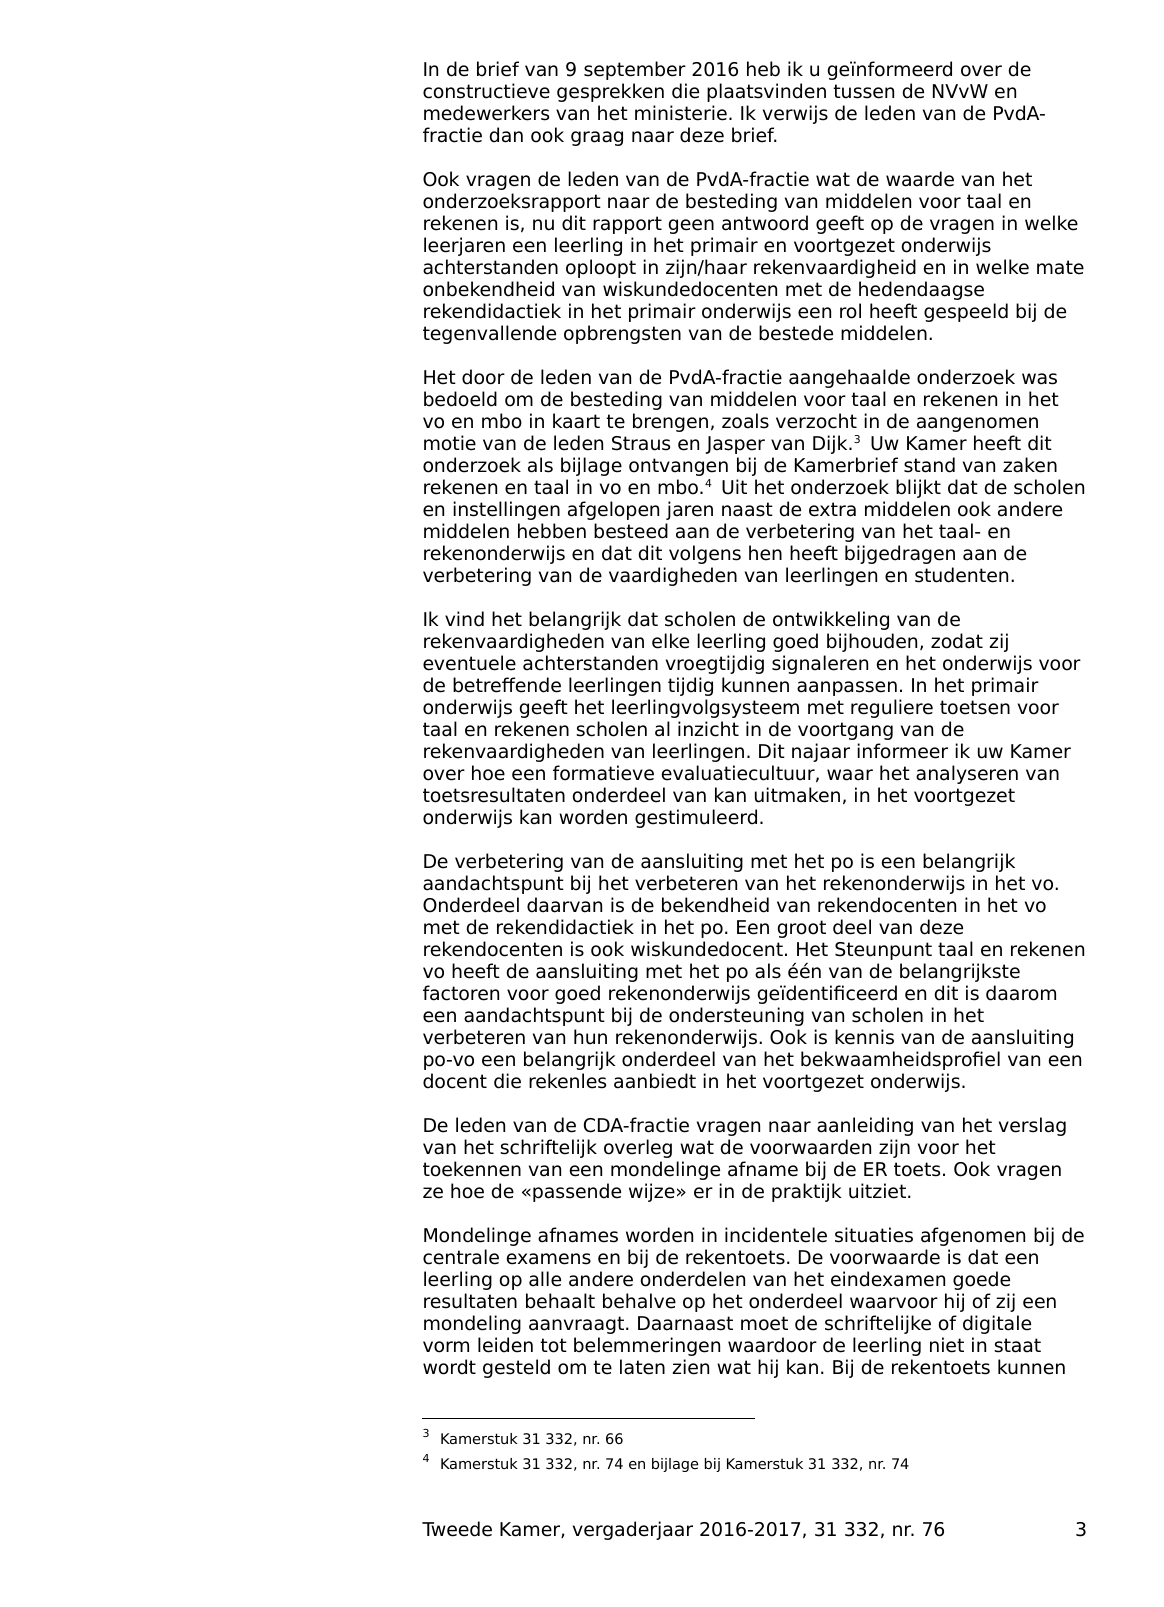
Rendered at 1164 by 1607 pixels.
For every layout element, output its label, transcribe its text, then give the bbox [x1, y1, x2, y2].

text Kamerstuk 31 332, nr. 66 [422, 1427, 1087, 1449]
text De verbetering van de aansluiting met het po is een belangrijk aandachtspunt bij het verbeteren van het rekenonderwijs in het vo. Onderdeel daarvan is de bekendheid van rekendocenten in het vo met de rekendidactiek in het po. Een groot deel van deze rekendocenten is ook wiskundedocent. Het Steunpunt taal en rekenen vo heeft de aansluiting met het po als één van de belangrijkste factoren voor goed rekenonderwijs geïdentificeerd en dit is daarom een aandachtspunt bij de ondersteuning van scholen in het verbeteren van hun rekenonderwijs. Ook is kennis van de aansluiting po-vo een belangrijk onderdeel van het bekwaamheidsprofiel van een docent die rekenles aanbiedt in het voortgezet onderwijs. [422, 851, 1087, 1093]
text Het door de leden van de PvdA-fractie aangehaalde onderzoek was bedoeld om de besteding van middelen voor taal en rekenen in het vo en mbo in kaart te brengen, zoals verzocht in de aangenomen motie van de leden Straus en Jasper van Dijk. Uw Kamer heeft dit onderzoek als bijlage ontvangen bij de Kamerbrief stand van zaken rekenen en taal in vo en mbo. Uit het onderzoek blijkt dat de scholen en instellingen afgelopen jaren naast de extra middelen ook andere middelen hebben besteed aan de verbetering van het taal- en rekenonderwijs en dat dit volgens hen heeft bijgedragen aan de verbetering van de vaardigheden van leerlingen en studenten. [422, 367, 1087, 587]
text De leden van de CDA-fractie vragen naar aanleiding van het verslag van het schriftelijk overleg wat de voorwaarden zijn voor het toekennen van een mondelinge afname bij de ER toets. Ook vragen ze hoe de «passende wijze» er in de praktijk uitziet. [422, 1115, 1087, 1203]
text Ook vragen de leden van de PvdA-fractie wat de waarde van het onderzoeksrapport naar de besteding van middelen voor taal en rekenen is, nu dit rapport geen antwoord geeft op de vragen in welke leerjaren een leerling in het primair en voortgezet onderwijs achterstanden oploopt in zijn/haar rekenvaardigheid en in welke mate onbekendheid van wiskundedocenten met de hedendaagse rekendidactiek in het primair onderwijs een rol heeft gespeeld bij de tegenvallende opbrengsten van de bestede middelen. [422, 169, 1087, 345]
text Kamerstuk 31 332, nr. 74 en bijlage bij Kamerstuk 31 332, nr. 74 [422, 1452, 1087, 1474]
text Ik vind het belangrijk dat scholen de ontwikkeling van de rekenvaardigheden van elke leerling goed bijhouden, zodat zij eventuele achterstanden vroegtijdig signaleren en het onderwijs voor de betreffende leerlingen tijdig kunnen aanpassen. In het primair onderwijs geeft het leerlingvolgsysteem met reguliere toetsen voor taal en rekenen scholen al inzicht in de voortgang van de rekenvaardigheden van leerlingen. Dit najaar informeer ik uw Kamer over hoe een formatieve evaluatiecultuur, waar het analyseren van toetsresultaten onderdeel van kan uitmaken, in het voortgezet onderwijs kan worden gestimuleerd. [422, 609, 1087, 829]
text In de brief van 9 september 2016 heb ik u geïnformeerd over de constructieve gesprekken die plaatsvinden tussen de NVvW en medewerkers van het ministerie. Ik verwijs de leden van de PvdA-fractie dan ook graag naar deze brief. [422, 59, 1087, 147]
text Mondelinge afnames worden in incidentele situaties afgenomen bij de centrale examens en bij de rekentoets. De voorwaarde is dat een leerling op alle andere onderdelen van het eindexamen goede resultaten behaalt behalve op het onderdeel waarvoor hij of zij een mondeling aanvraagt. Daarnaast moet de schriftelijke of digitale vorm leiden tot belemmeringen waardoor de leerling niet in staat wordt gesteld om te laten zien wat hij kan. Bij de rekentoets kunnen [422, 1225, 1087, 1379]
